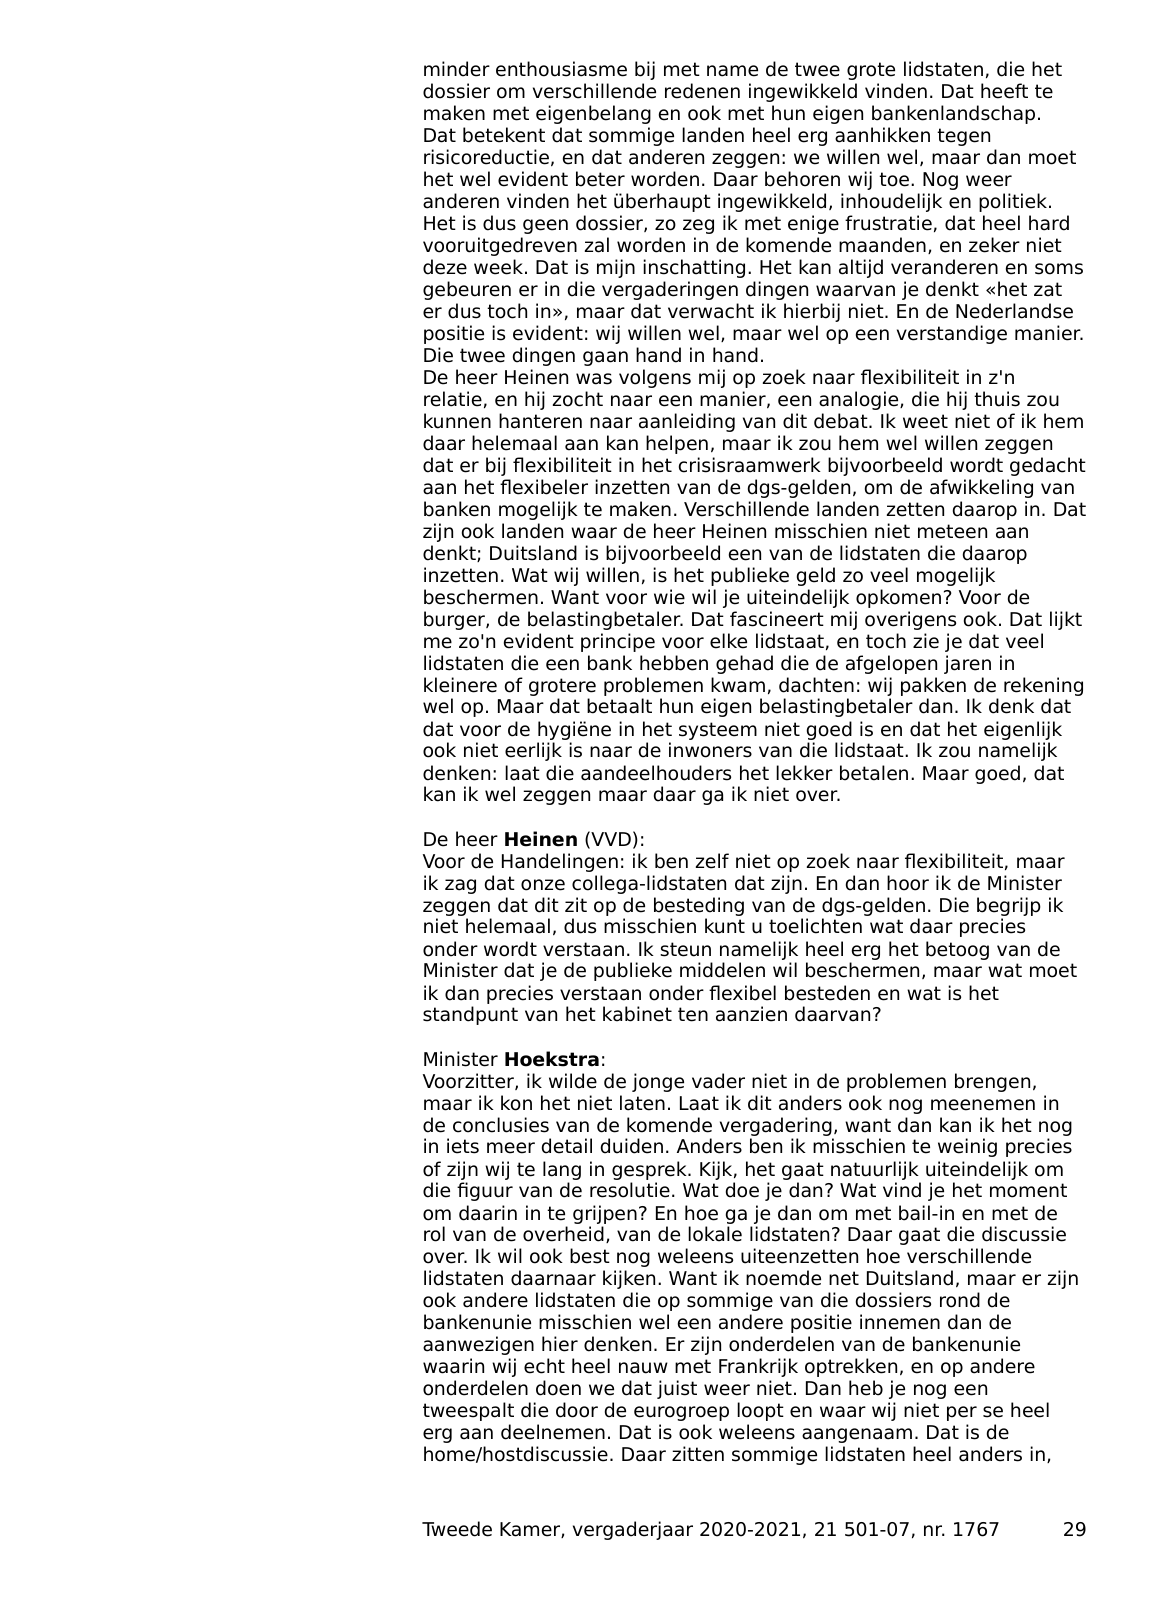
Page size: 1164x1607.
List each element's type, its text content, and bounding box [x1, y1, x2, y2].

text minder enthousiasme bij met name de twee grote lidstaten, die het dossier om verschillende redenen ingewikkeld vinden. Dat heeft te maken met eigenbelang en ook met hun eigen bankenlandschap. [422, 59, 1087, 125]
text Dat betekent dat sommige landen heel erg aanhikken tegen risicoreductie, en dat anderen zeggen: we willen wel, maar dan moet het wel evident beter worden. Daar behoren wij toe. Nog weer anderen vinden het überhaupt ingewikkeld, inhoudelijk en politiek. Het is dus geen dossier, zo zeg ik met enige frustratie, dat heel hard vooruitgedreven zal worden in de komende maanden, en zeker niet deze week. Dat is mijn inschatting. Het kan altijd veranderen en soms gebeuren er in die vergaderingen dingen waarvan je denkt «het zat er dus toch in», maar dat verwacht ik hierbij niet. En de Nederlandse positie is evident: wij willen wel, maar wel op een verstandige manier. Die twee dingen gaan hand in hand. [422, 125, 1087, 367]
text Minister Hoekstra: [422, 1048, 1087, 1071]
text Voorzitter, ik wilde de jonge vader niet in de problemen brengen, maar ik kon het niet laten. Laat ik dit anders ook nog meenemen in de conclusies van de komende vergadering, want dan kan ik het nog in iets meer detail duiden. Anders ben ik misschien te weinig precies of zijn wij te lang in gesprek. Kijk, het gaat natuurlijk uiteindelijk om die figuur van de resolutie. Wat doe je dan? Wat vind je het moment om daarin in te grijpen? En hoe ga je dan om met bail-in en met de rol van de overheid, van de lokale lidstaten? Daar gaat die discussie over. Ik wil ook best nog weleens uiteenzetten hoe verschillende lidstaten daarnaar kijken. Want ik noemde net Duitsland, maar er zijn ook andere lidstaten die op sommige van die dossiers rond de bankenunie misschien wel een andere positie innemen dan de aanwezigen hier denken. Er zijn onderdelen van de bankenunie waarin wij echt heel nauw met Frankrijk optrekken, en op andere onderdelen doen we dat juist weer niet. Dan heb je nog een tweespalt die door de eurogroep loopt en waar wij niet per se heel erg aan deelnemen. Dat is ook weleens aangenaam. Dat is de home/hostdiscussie. Daar zitten sommige lidstaten heel anders in, [422, 1071, 1087, 1466]
text Voor de Handelingen: ik ben zelf niet op zoek naar flexibiliteit, maar ik zag dat onze collega-lidstaten dat zijn. En dan hoor ik de Minister zeggen dat dit zit op de besteding van de dgs-gelden. Die begrijp ik niet helemaal, dus misschien kunt u toelichten wat daar precies onder wordt verstaan. Ik steun namelijk heel erg het betoog van de Minister dat je de publieke middelen wil beschermen, maar wat moet ik dan precies verstaan onder flexibel besteden en wat is het standpunt van het kabinet ten aanzien daarvan? [422, 851, 1087, 1026]
text De heer Heinen was volgens mij op zoek naar flexibiliteit in z'n relatie, en hij zocht naar een manier, een analogie, die hij thuis zou kunnen hanteren naar aanleiding van dit debat. Ik weet niet of ik hem daar helemaal aan kan helpen, maar ik zou hem wel willen zeggen dat er bij flexibiliteit in het crisisraamwerk bijvoorbeeld wordt gedacht aan het flexibeler inzetten van de dgs-gelden, om de afwikkeling van banken mogelijk te maken. Verschillende landen zetten daarop in. Dat zijn ook landen waar de heer Heinen misschien niet meteen aan denkt; Duitsland is bijvoorbeeld een van de lidstaten die daarop inzetten. Wat wij willen, is het publieke geld zo veel mogelijk beschermen. Want voor wie wil je uiteindelijk opkomen? Voor de burger, de belastingbetaler. Dat fascineert mij overigens ook. Dat lijkt me zo'n evident principe voor elke lidstaat, en toch zie je dat veel lidstaten die een bank hebben gehad die de afgelopen jaren in kleinere of grotere problemen kwam, dachten: wij pakken de rekening wel op. Maar dat betaalt hun eigen belastingbetaler dan. Ik denk dat dat voor de hygiëne in het systeem niet goed is en dat het eigenlijk ook niet eerlijk is naar de inwoners van die lidstaat. Ik zou namelijk denken: laat die aandeelhouders het lekker betalen. Maar goed, dat kan ik wel zeggen maar daar ga ik niet over. [422, 367, 1087, 806]
text De heer Heinen (VVD): [422, 828, 1087, 851]
